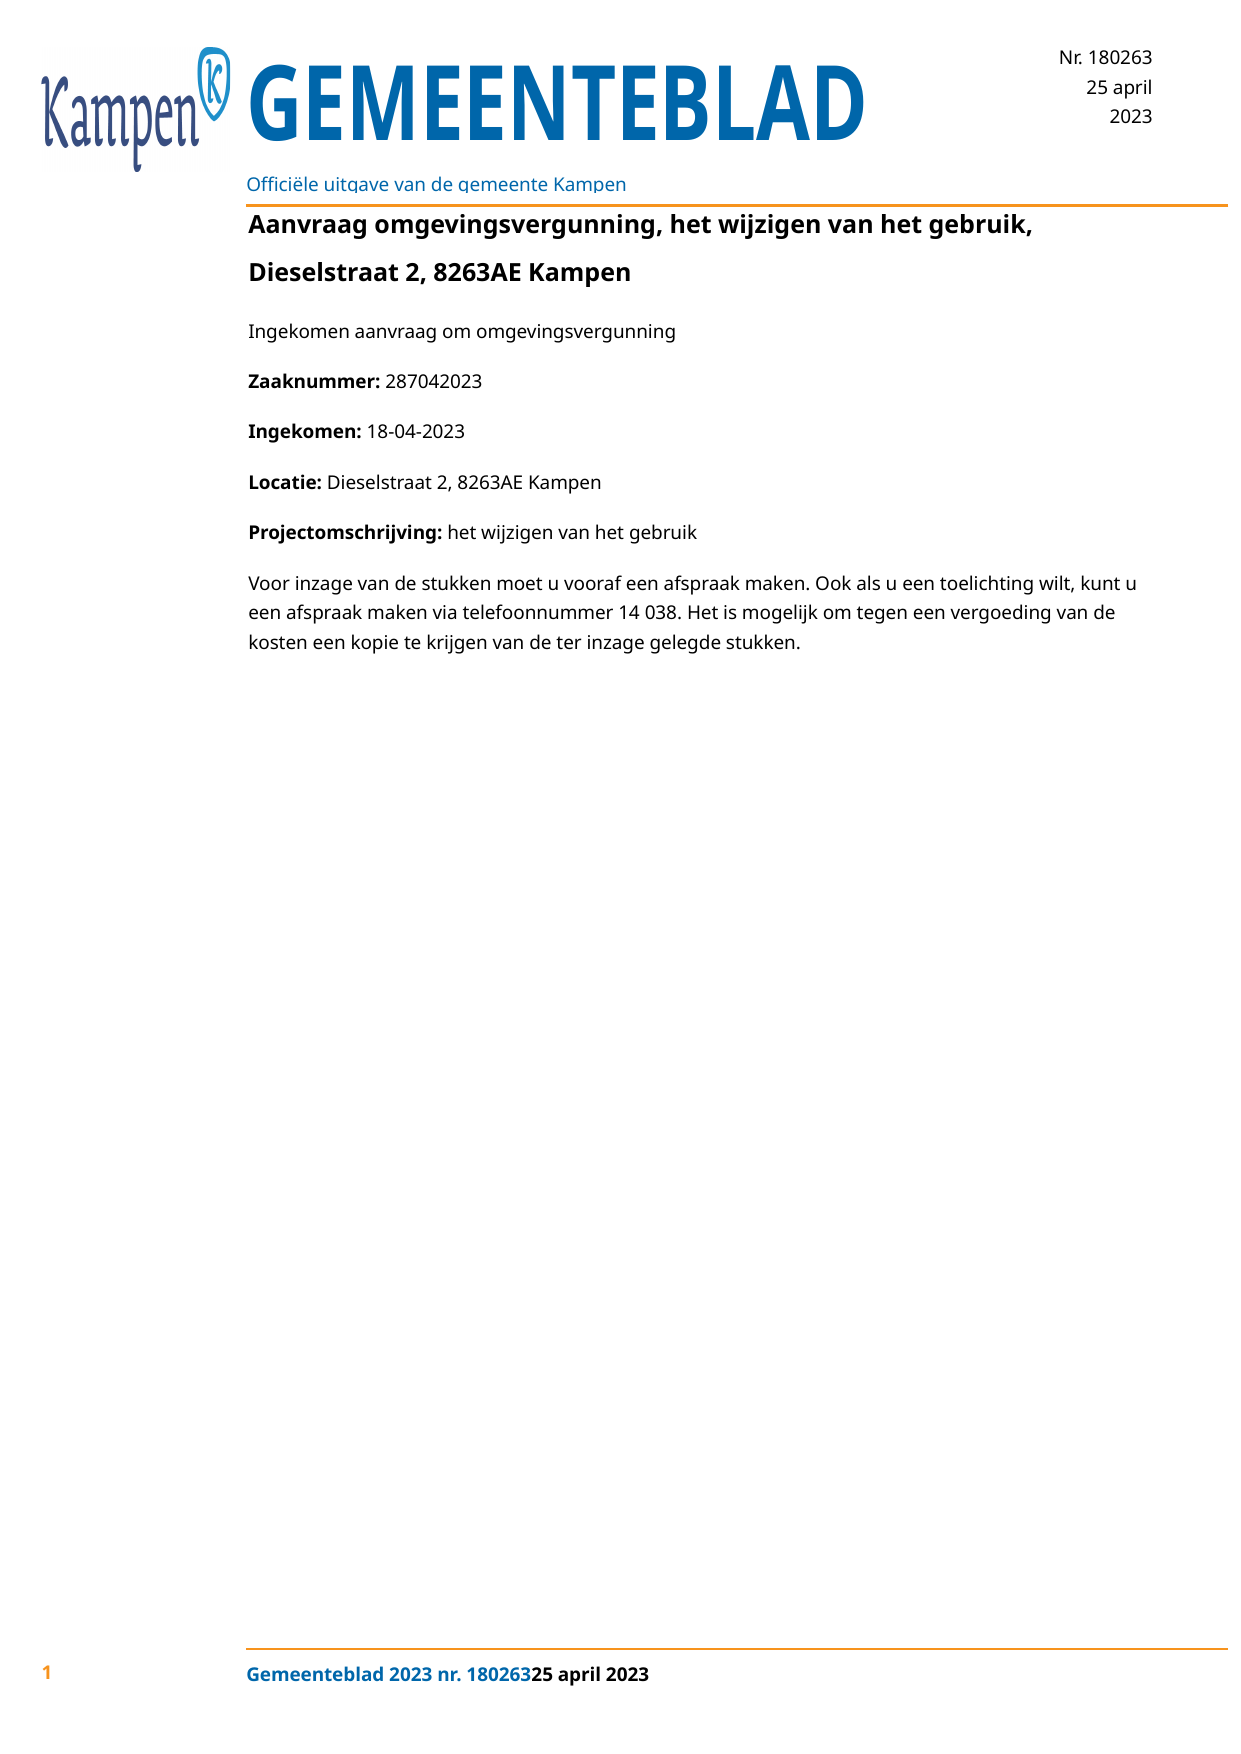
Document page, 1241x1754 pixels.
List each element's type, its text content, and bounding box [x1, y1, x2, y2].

text Aanvraag omgevingsvergunning, het wijzigen van het gebruik, Dieselstraat 2, 8263AE Kampen [248, 207, 1152, 288]
text Locatie: Dieselstraat 2, 8263AE Kampen [248, 469, 1152, 495]
text Ingekomen: 18-04-2023 [248, 419, 1152, 444]
text Zaaknummer: 287042023 [248, 368, 1152, 394]
text Projectomschrijving: het wijzigen van het gebruik [248, 519, 1152, 545]
picture [41, 47, 231, 172]
text Voor inzage van de stukken moet u vooraf een afspraak maken. Ook als u een toelichting wilt, kunt u een afspraak maken via telefoonnummer 14 038. Het is mogelijk om tegen een vergoeding van de kosten een kopie te krijgen van de ter inzage gelegde stukken. [248, 570, 1152, 655]
text Ingekomen aanvraag om omgevingsvergunning [248, 318, 1152, 344]
